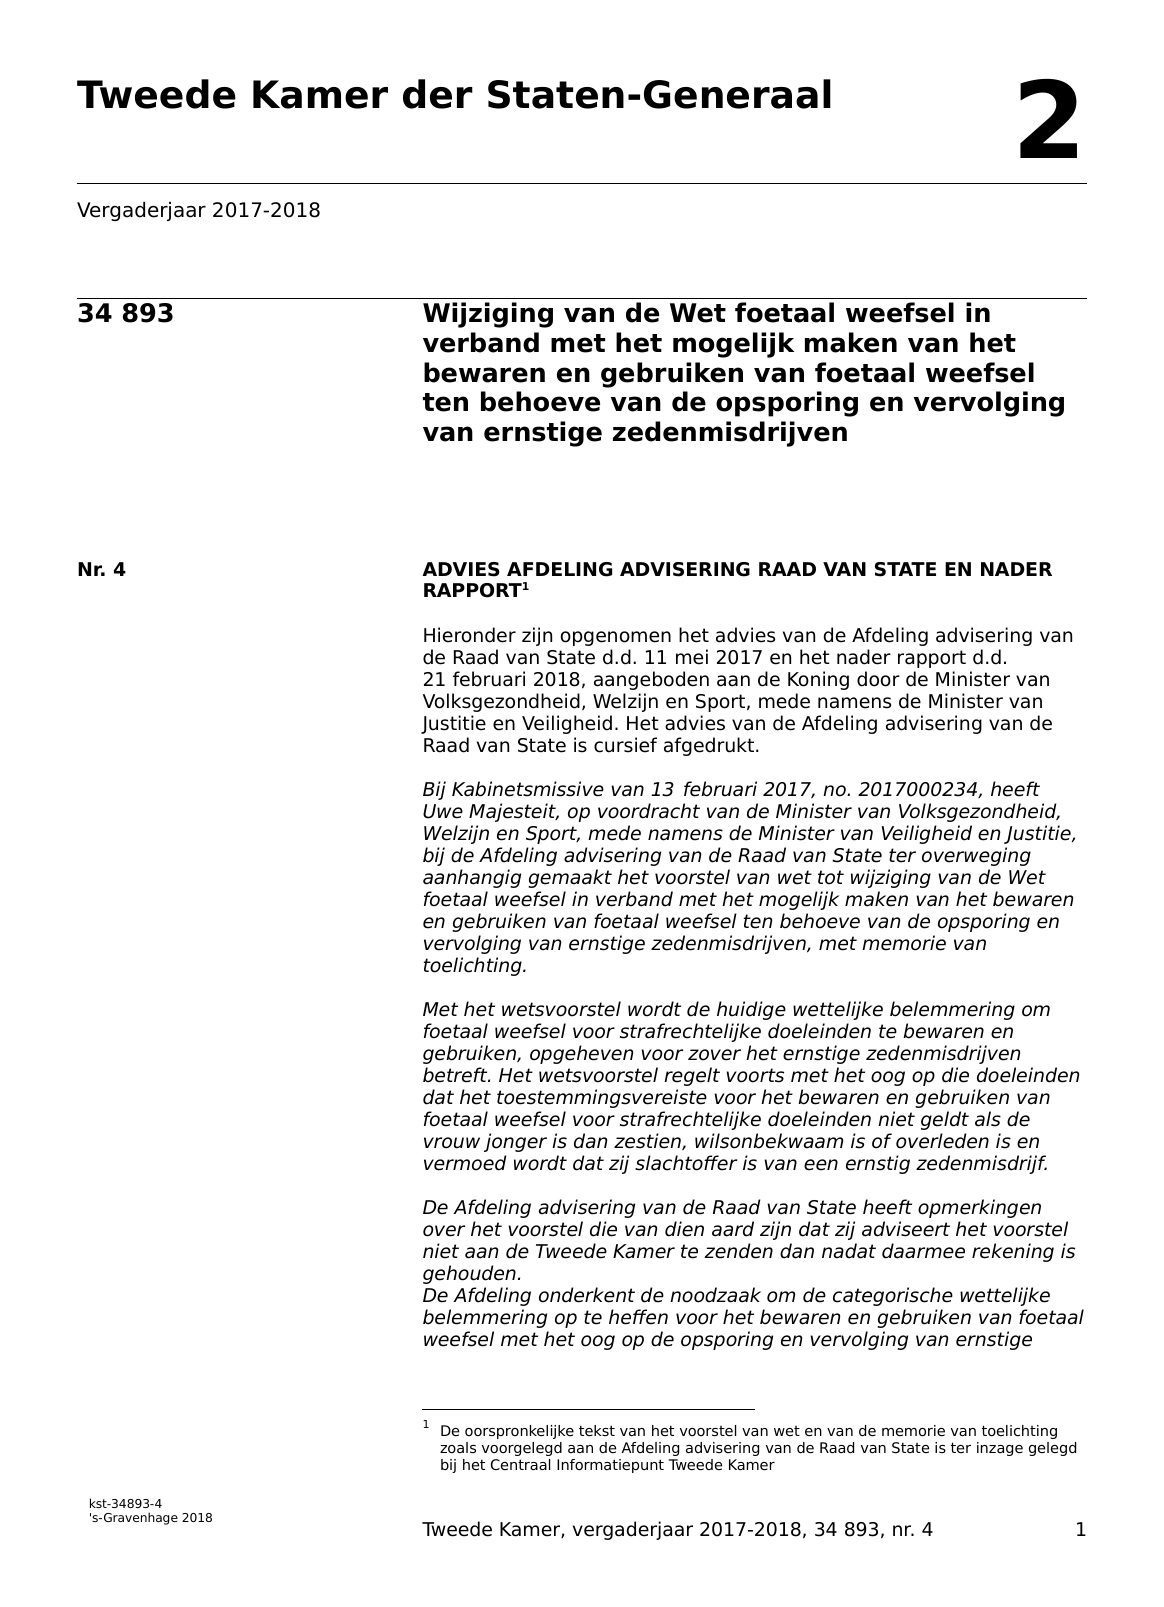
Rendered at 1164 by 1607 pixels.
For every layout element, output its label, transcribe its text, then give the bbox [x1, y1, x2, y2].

text De oorspronkelijke tekst van het voorstel van wet en van de memorie van toelichting zoals voorgelegd aan de Afdeling advisering van de Raad van State is ter inzage gelegd bij het Centraal Informatiepunt Tweede Kamer [422, 1418, 1087, 1474]
text Met het wetsvoorstel wordt de huidige wettelijke belemmering om foetaal weefsel voor strafrechtelijke doeleinden te bewaren en gebruiken, opgeheven voor zover het ernstige zedenmisdrijven betreft. Het wetsvoorstel regelt voorts met het oog op die doeleinden dat het toestemmingsvereiste voor het bewaren en gebruiken van foetaal weefsel voor strafrechtelijke doeleinden niet geldt als de vrouw jonger is dan zestien, wilsonbekwaam is of overleden is en vermoed wordt dat zij slachtoffer is van een ernstig zedenmisdrijf. [422, 999, 1087, 1174]
table_cell Vergaderjaar 2017-2018 [77, 184, 1087, 298]
table_header Tweede Kamer der Staten-Generaal [77, 59, 886, 183]
text Hieronder zijn opgenomen het advies van de Afdeling advisering van de Raad van State d.d. 11 mei 2017 en het nader rapport d.d. 21 februari 2018, aangeboden aan de Koning door de Minister van Volksgezondheid, Welzijn en Sport, mede namens de Minister van Justitie en Veiligheid. Het advies van de Afdeling advisering van de Raad van State is cursief afgedrukt. [422, 624, 1087, 756]
text kst-34893-4 [88, 1497, 323, 1511]
text De Afdeling onderkent de noodzaak om de categorische wettelijke belemmering op te heffen voor het bewaren en gebruiken van foetaal weefsel met het oog op de opsporing en vervolging van ernstige [422, 1284, 1087, 1351]
subtitle 34 893 Wijziging van de Wet foetaal weefsel in verband met het mogelijk maken van het bewaren en gebruiken van foetaal weefsel ten behoeve van de opsporing en vervolging van ernstige zedenmisdrijven [77, 299, 1087, 447]
text Bij Kabinetsmissive van 13 februari 2017, no. 2017000234, heeft Uwe Majesteit, op voordracht van de Minister van Volksgezondheid, Welzijn en Sport, mede namens de Minister van Veiligheid en Justitie, bij de Afdeling advisering van de Raad van State ter overweging aanhangig gemaakt het voorstel van wet tot wijziging van de Wet foetaal weefsel in verband met het mogelijk maken van het bewaren en gebruiken van foetaal weefsel ten behoeve van de opsporing en vervolging van ernstige zedenmisdrijven, met memorie van toelichting. [422, 779, 1087, 976]
text 's-Gravenhage 2018 [88, 1511, 323, 1525]
table_header 2 [886, 59, 1087, 183]
subtitle Nr. 4 ADVIES AFDELING ADVISERING RAAD VAN STATE EN NADER RAPPORT [77, 558, 1087, 602]
text De Afdeling advisering van de Raad van State heeft opmerkingen over het voorstel die van dien aard zijn dat zij adviseert het voorstel niet aan de Tweede Kamer te zenden dan nadat daarmee rekening is gehouden. [422, 1197, 1087, 1284]
